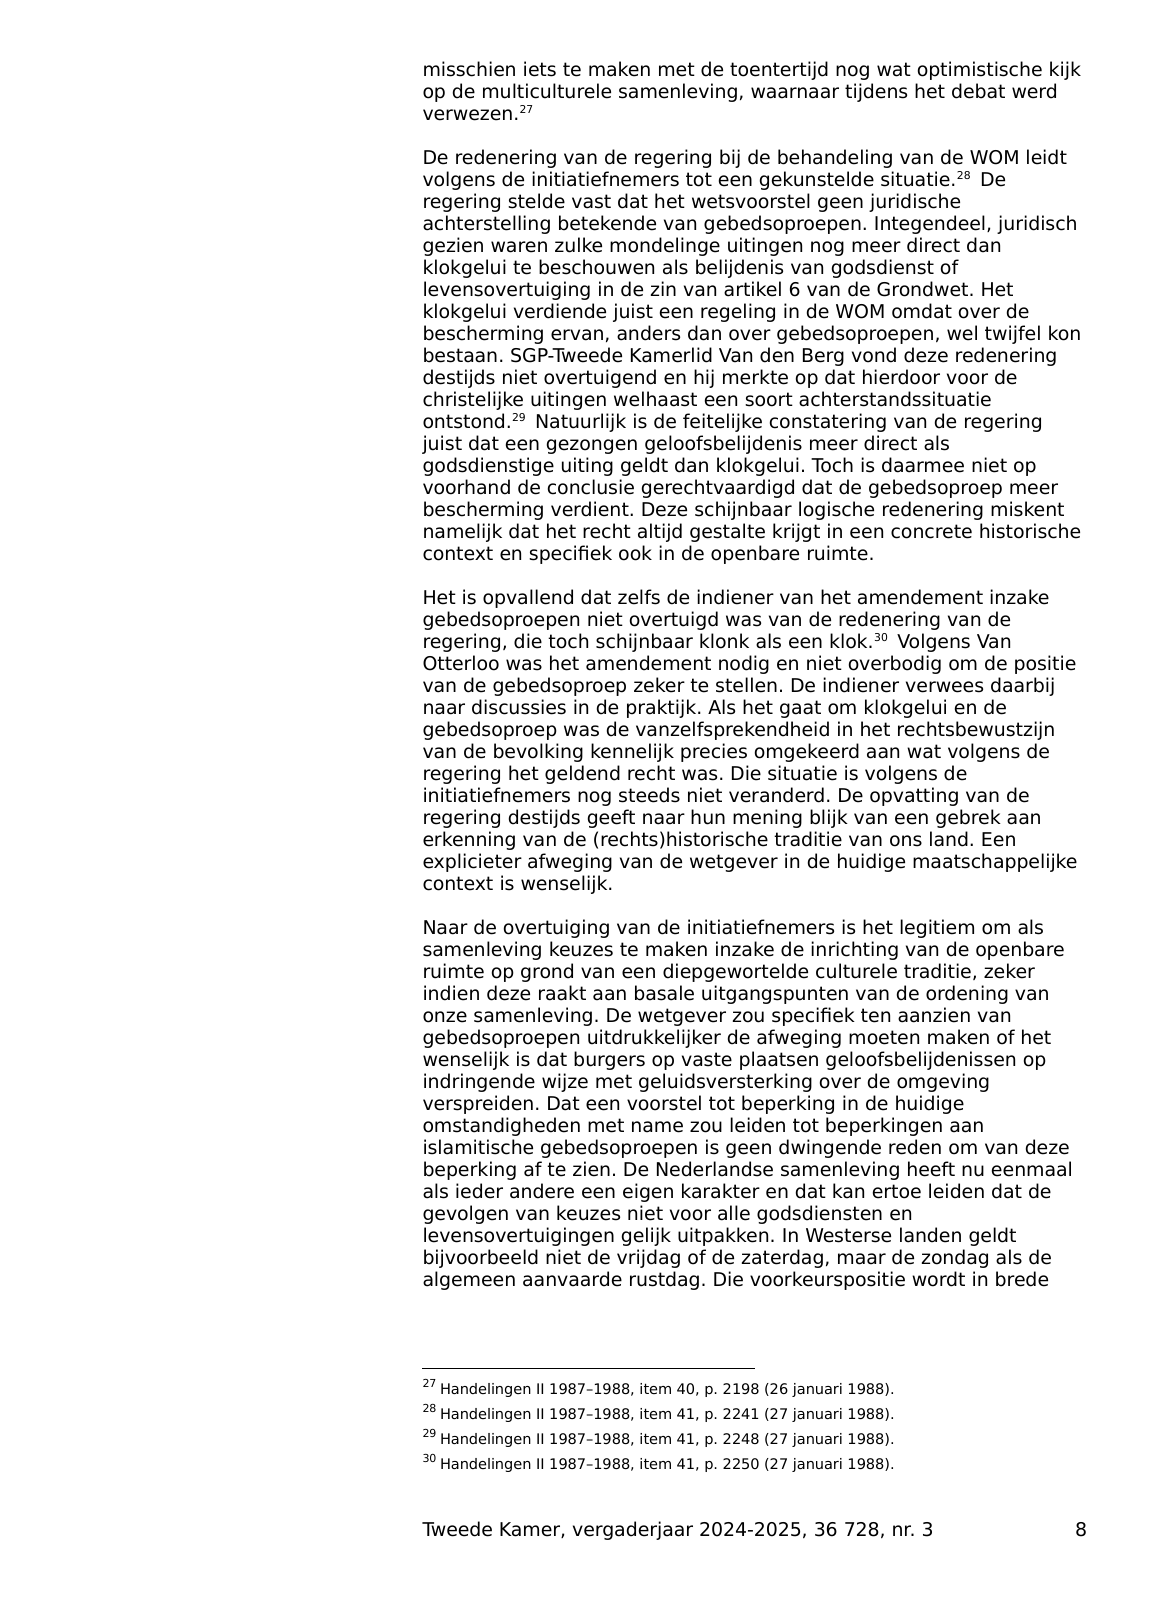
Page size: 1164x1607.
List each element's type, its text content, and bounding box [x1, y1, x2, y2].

text Handelingen II 1987–1988, item 41, p. 2248 (27 januari 1988). [422, 1427, 1087, 1449]
text Handelingen II 1987–1988, item 40, p. 2198 (26 januari 1988). [422, 1377, 1087, 1399]
text Het is opvallend dat zelfs de indiener van het amendement inzake gebedsoproepen niet overtuigd was van de redenering van de regering, die toch schijnbaar klonk als een klok. Volgens Van Otterloo was het amendement nodig en niet overbodig om de positie van de gebedsoproep zeker te stellen. De indiener verwees daarbij naar discussies in de praktijk. Als het gaat om klokgelui en de gebedsoproep was de vanzelfsprekendheid in het rechtsbewustzijn van de bevolking kennelijk precies omgekeerd aan wat volgens de regering het geldend recht was. Die situatie is volgens de initiatiefnemers nog steeds niet veranderd. De opvatting van de regering destijds geeft naar hun mening blijk van een gebrek aan erkenning van de (rechts)historische traditie van ons land. Een explicieter afweging van de wetgever in de huidige maatschappelijke context is wenselijk. [422, 587, 1087, 895]
text De redenering van de regering bij de behandeling van de WOM leidt volgens de initiatiefnemers tot een gekunstelde situatie. De regering stelde vast dat het wetsvoorstel geen juridische achterstelling betekende van gebedsoproepen. Integendeel, juridisch gezien waren zulke mondelinge uitingen nog meer direct dan klokgelui te beschouwen als belijdenis van godsdienst of levensovertuiging in de zin van artikel 6 van de Grondwet. Het klokgelui verdiende juist een regeling in de WOM omdat over de bescherming ervan, anders dan over gebedsoproepen, wel twijfel kon bestaan. SGP-Tweede Kamerlid Van den Berg vond deze redenering destijds niet overtuigend en hij merkte op dat hierdoor voor de christelijke uitingen welhaast een soort achterstandssituatie ontstond. Natuurlijk is de feitelijke constatering van de regering juist dat een gezongen geloofsbelijdenis meer direct als godsdienstige uiting geldt dan klokgelui. Toch is daarmee niet op voorhand de conclusie gerechtvaardigd dat de gebedsoproep meer bescherming verdient. Deze schijnbaar logische redenering miskent namelijk dat het recht altijd gestalte krijgt in een concrete historische context en specifiek ook in de openbare ruimte. [422, 147, 1087, 565]
text Handelingen II 1987–1988, item 41, p. 2250 (27 januari 1988). [422, 1452, 1087, 1474]
text Naar de overtuiging van de initiatiefnemers is het legitiem om als samenleving keuzes te maken inzake de inrichting van de openbare ruimte op grond van een diepgewortelde culturele traditie, zeker indien deze raakt aan basale uitgangspunten van de ordening van onze samenleving. De wetgever zou specifiek ten aanzien van gebedsoproepen uitdrukkelijker de afweging moeten maken of het wenselijk is dat burgers op vaste plaatsen geloofsbelijdenissen op indringende wijze met geluidsversterking over de omgeving verspreiden. Dat een voorstel tot beperking in de huidige omstandigheden met name zou leiden tot beperkingen aan islamitische gebedsoproepen is geen dwingende reden om van deze beperking af te zien. De Nederlandse samenleving heeft nu eenmaal als ieder andere een eigen karakter en dat kan ertoe leiden dat de gevolgen van keuzes niet voor alle godsdiensten en levensovertuigingen gelijk uitpakken. In Westerse landen geldt bijvoorbeeld niet de vrijdag of de zaterdag, maar de zondag als de algemeen aanvaarde rustdag. Die voorkeurspositie wordt in brede [422, 917, 1087, 1291]
text misschien iets te maken met de toentertijd nog wat optimistische kijk op de multiculturele samenleving, waarnaar tijdens het debat werd verwezen. [422, 59, 1087, 125]
text Handelingen II 1987–1988, item 41, p. 2241 (27 januari 1988). [422, 1402, 1087, 1424]
